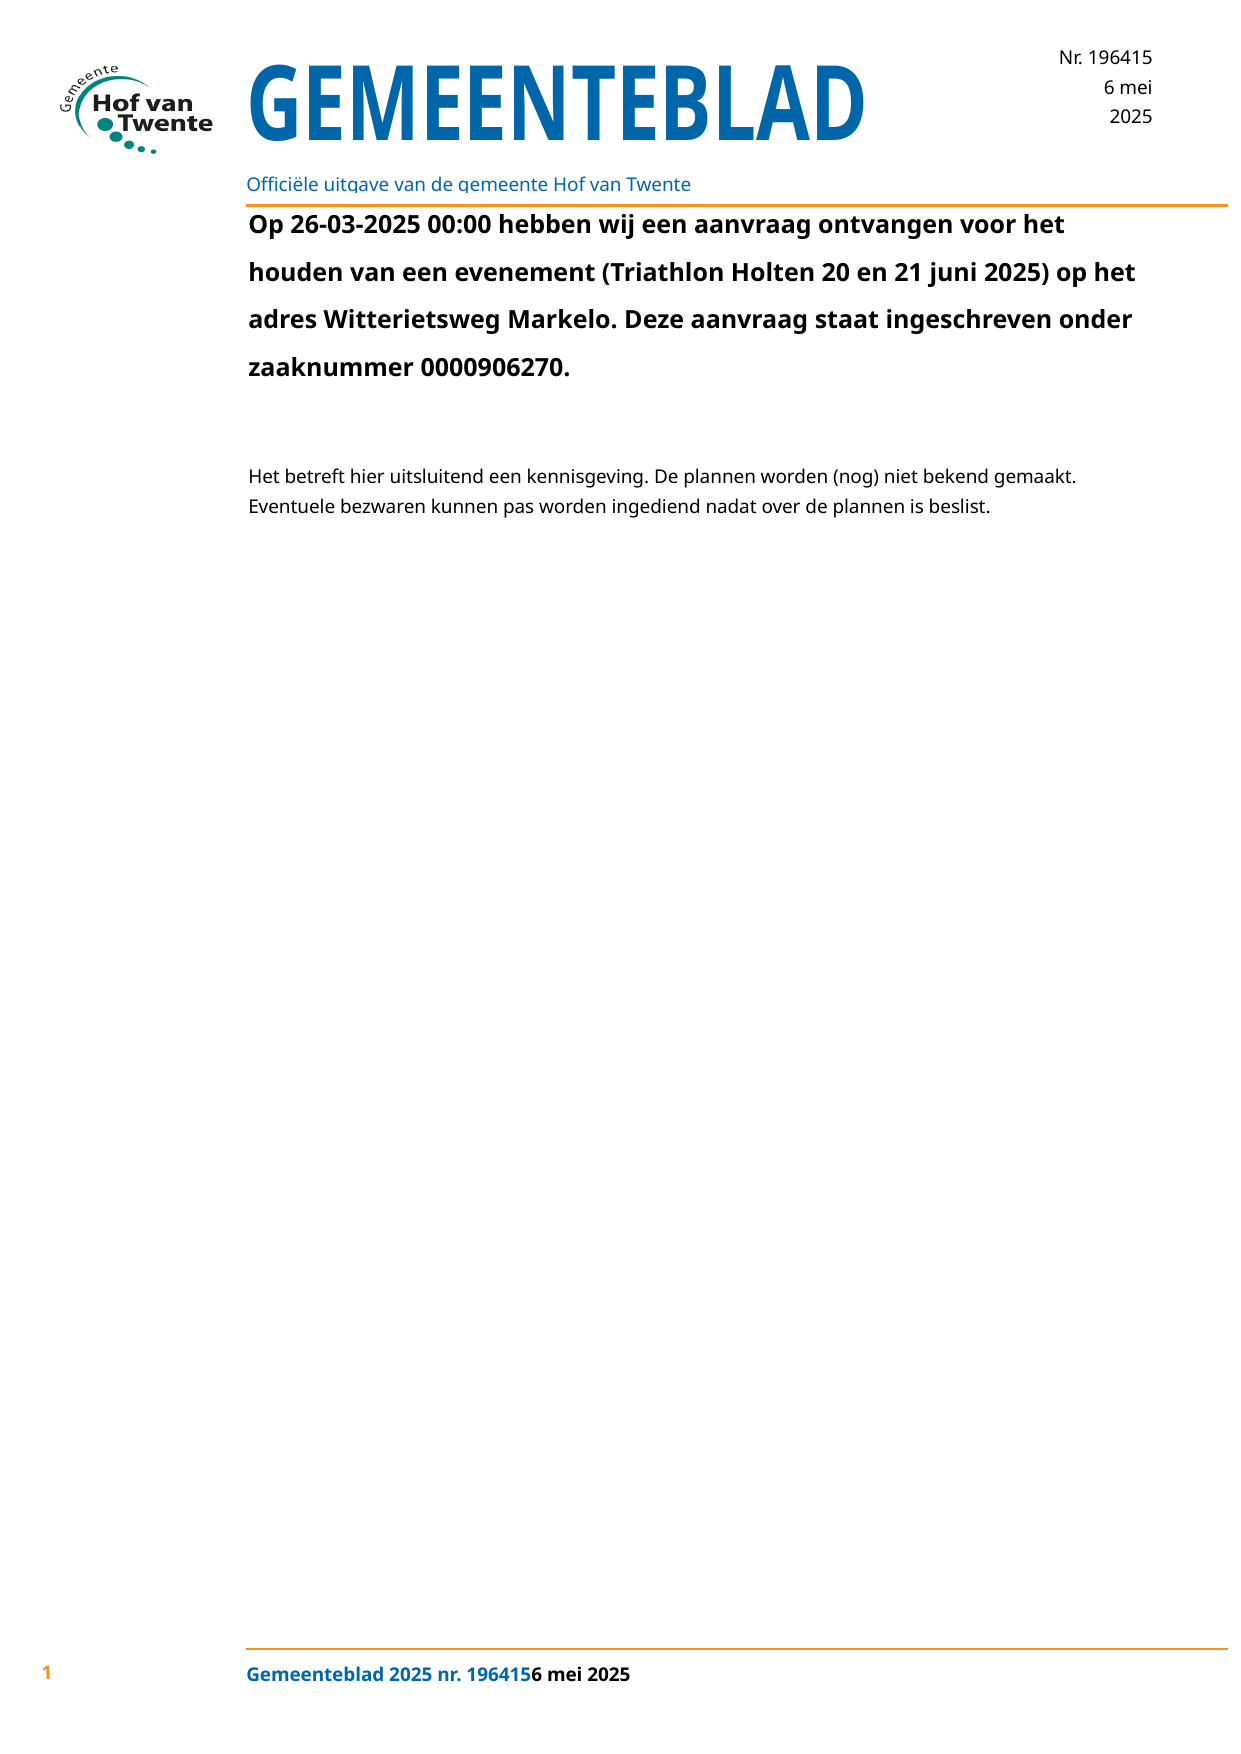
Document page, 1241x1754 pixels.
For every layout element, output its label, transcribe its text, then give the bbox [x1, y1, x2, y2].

text Op 26-03-2025 00:00 hebben wij een aanvraag ontvangen voor het houden van een evenement (Triathlon Holten 20 en 21 juni 2025) op het adres Witterietsweg Markelo. Deze aanvraag staat ingeschreven onder zaaknummer 0000906270. [248, 207, 1152, 384]
text Het betreft hier uitsluitend een kennisgeving. De plannen worden (nog) niet bekend gemaakt. Eventuele bezwaren kunnen pas worden ingediend nadat over de plannen is beslist. [248, 463, 1152, 519]
picture [41, 47, 231, 172]
